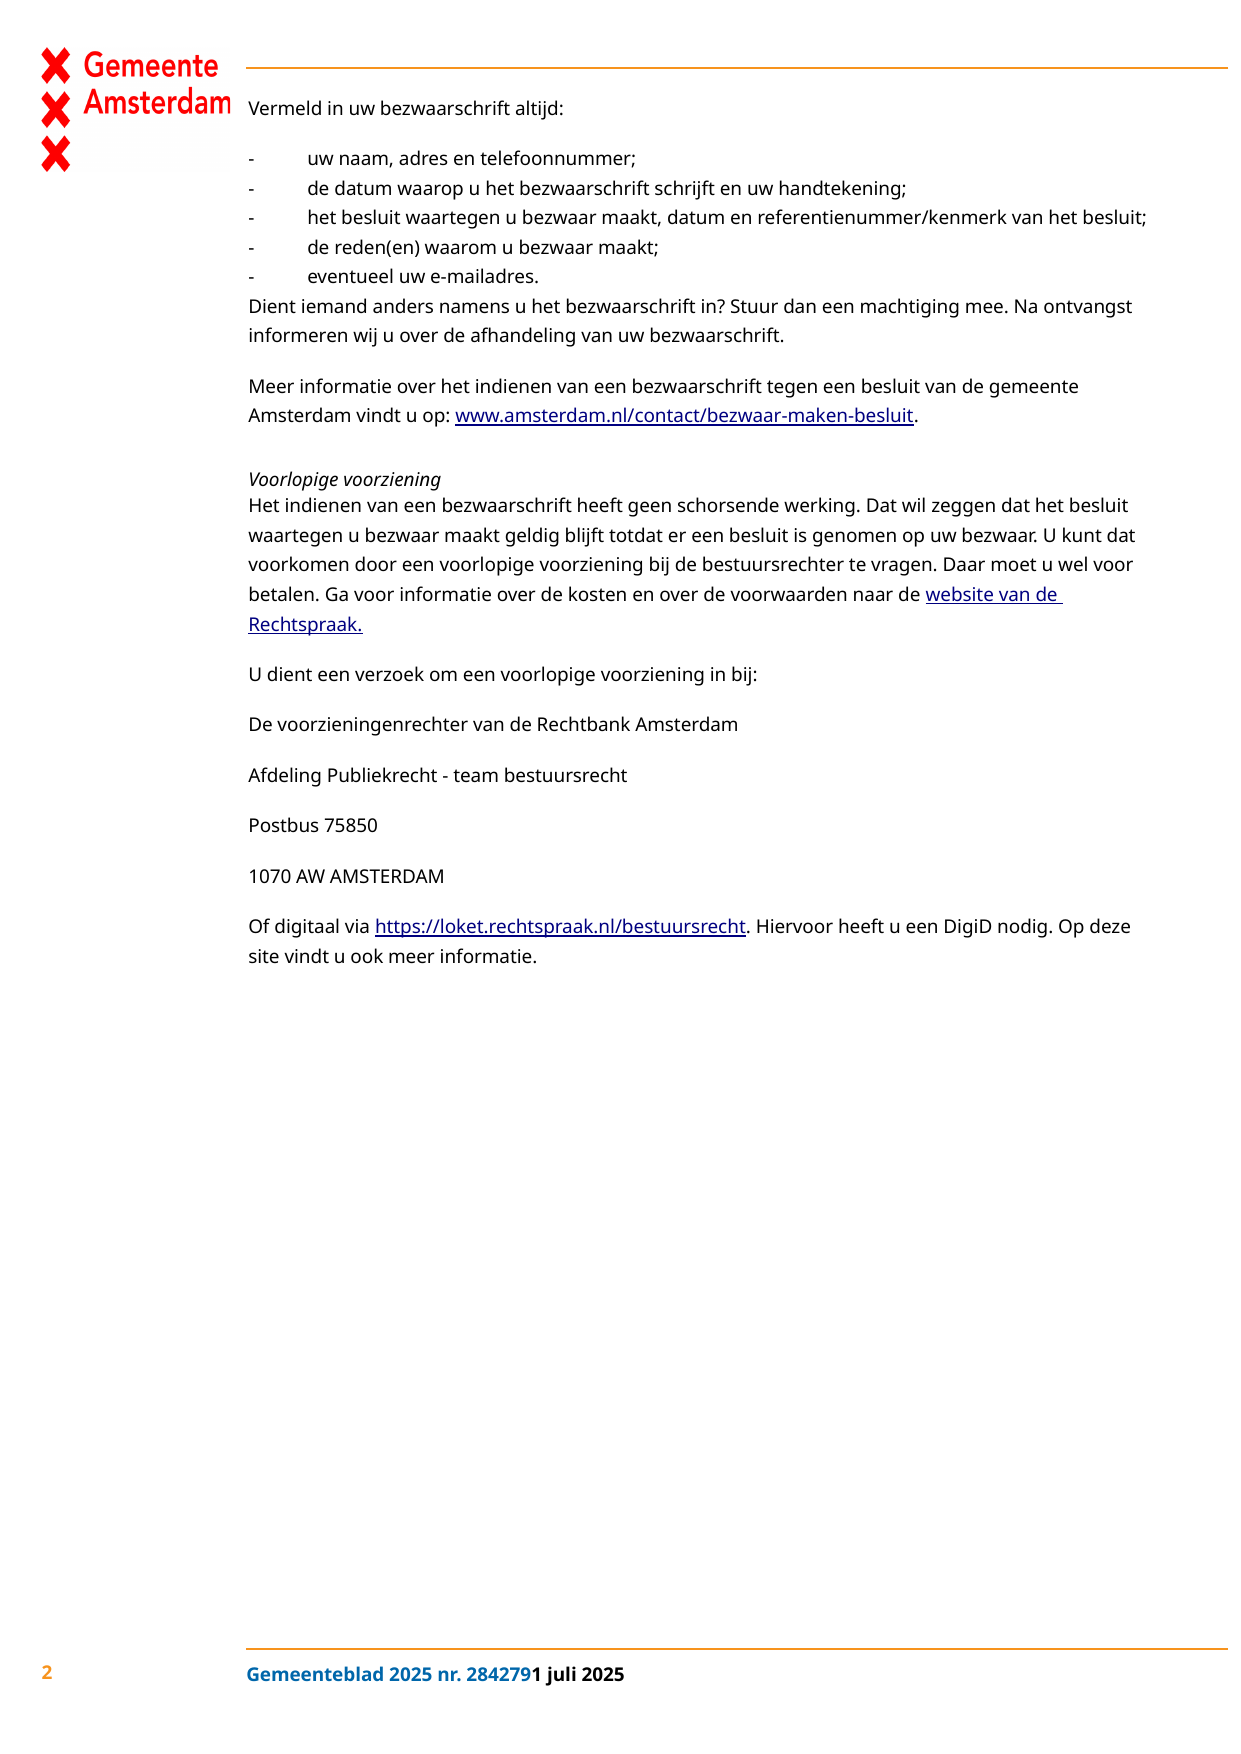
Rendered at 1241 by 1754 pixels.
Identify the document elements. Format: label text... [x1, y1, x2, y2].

text Voorlopige voorziening [248, 467, 1152, 492]
text Meer informatie over het indienen van een bezwaarschrift tegen een besluit van de gemeente Amsterdam vindt u op: www.amsterdam.nl/contact/bezwaar-maken-besluit. [248, 373, 1152, 428]
text Postbus 75850 [248, 812, 1152, 838]
list eventueel uw e-mailadres. [248, 263, 1152, 289]
text 1070 AW AMSTERDAM [248, 863, 1152, 888]
text Het indienen van een bezwaarschrift heeft geen schorsende werking. Dat wil zeggen dat het besluit waartegen u bezwaar maakt geldig blijft totdat er een besluit is genomen op uw bezwaar. U kunt dat voorkomen door een voorlopige voorziening bij de bestuursrechter te vragen. Daar moet u wel voor betalen. Ga voor informatie over de kosten en over de voorwaarden naar de website van de Rechtspraak. [248, 492, 1152, 636]
text Dient iemand anders namens u het bezwaarschrift in? Stuur dan een machtiging mee. Na ontvangst informeren wij u over de afhandeling van uw bezwaarschrift. [248, 293, 1152, 348]
text Afdeling Publiekrecht - team bestuursrecht [248, 762, 1152, 788]
picture [41, 47, 231, 172]
list uw naam, adres en telefoonnummer; [248, 145, 1152, 171]
list het besluit waartegen u bezwaar maakt, datum en referentienummer/kenmerk van het besluit; [248, 204, 1152, 230]
text Vermeld in uw bezwaarschrift altijd: [248, 95, 1152, 121]
text U dient een verzoek om een voorlopige voorziening in bij: [248, 661, 1152, 687]
list de reden(en) waarom u bezwaar maakt; [248, 234, 1152, 260]
text Of digitaal via https://loket.rechtspraak.nl/bestuursrecht. Hiervoor heeft u een DigiD nodig. Op deze site vindt u ook meer informatie. [248, 913, 1152, 968]
list de datum waarop u het bezwaarschrift schrijft en uw handtekening; [248, 175, 1152, 201]
text De voorzieningenrechter van de Rechtbank Amsterdam [248, 712, 1152, 737]
